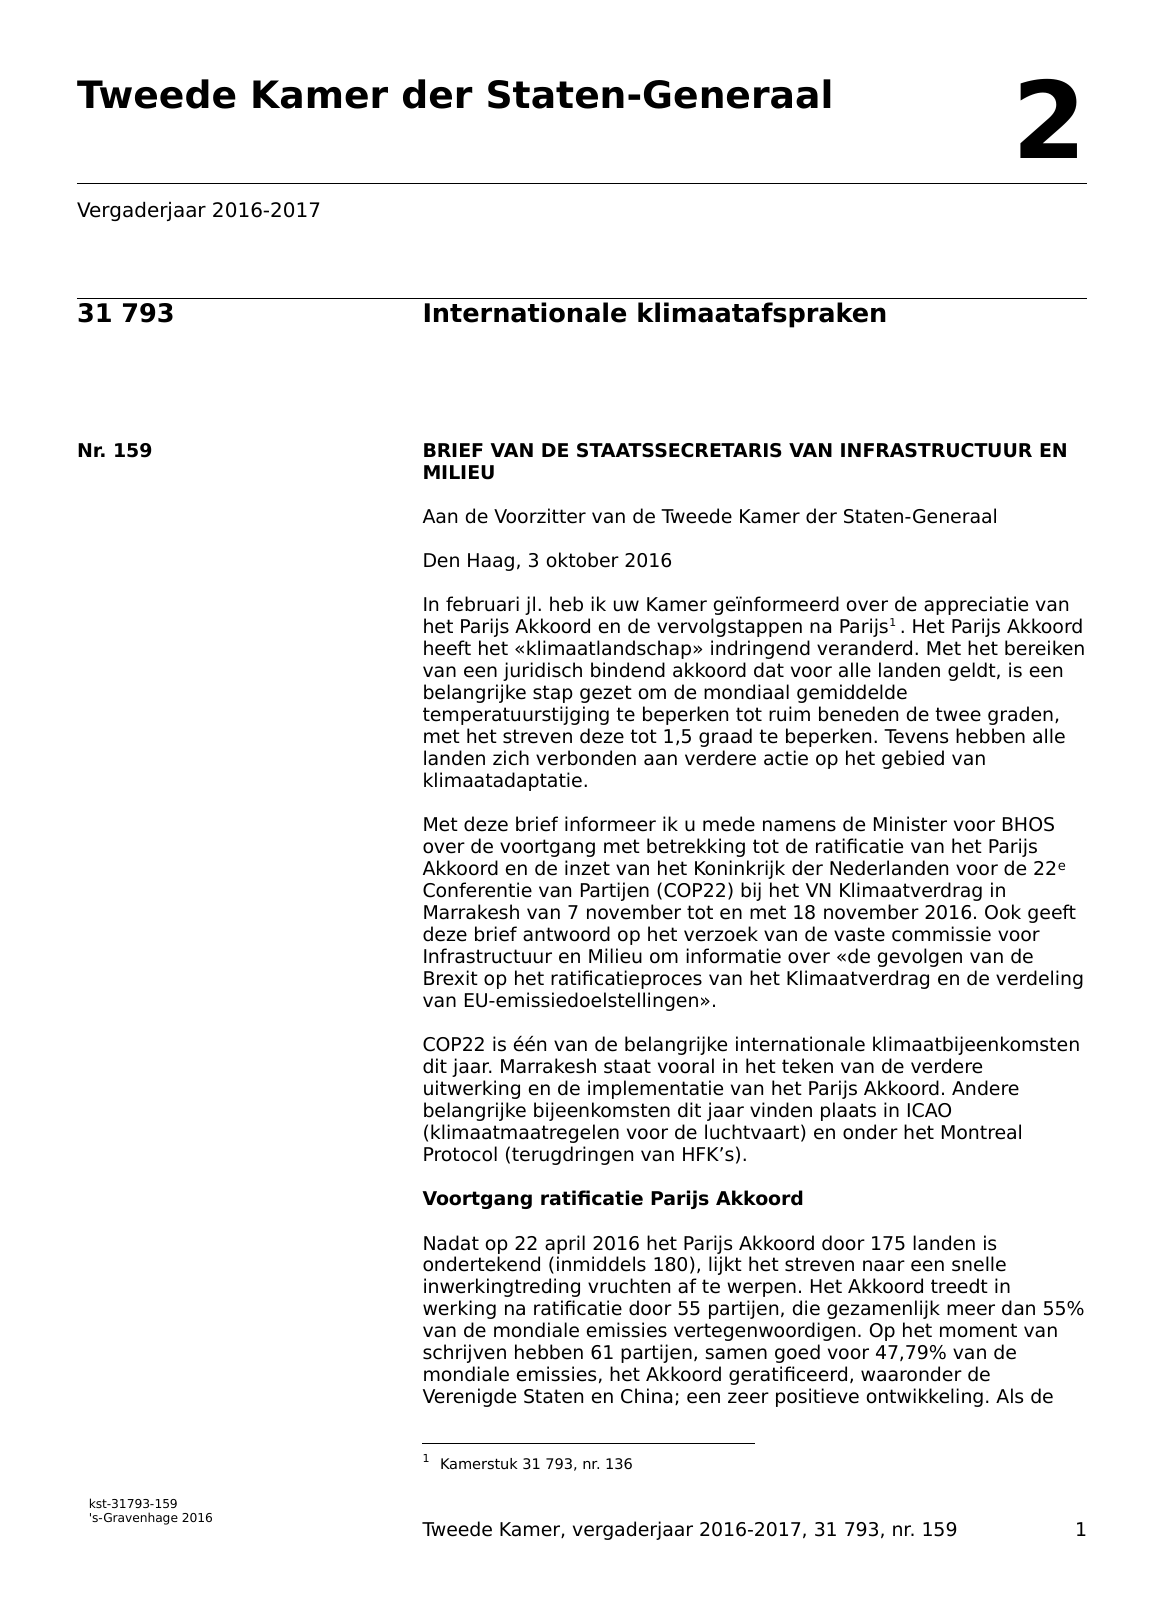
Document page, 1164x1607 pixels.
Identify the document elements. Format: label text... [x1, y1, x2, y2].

text COP22 is één van de belangrijke internationale klimaatbijeenkomsten dit jaar. Marrakesh staat vooral in het teken van de verdere uitwerking en de implementatie van het Parijs Akkoord. Andere belangrijke bijeenkomsten dit jaar vinden plaats in ICAO (klimaatmaatregelen voor de luchtvaart) en onder het Montreal Protocol (terugdringen van HFK’s). [422, 1034, 1087, 1166]
text 's-Gravenhage 2016 [88, 1511, 323, 1525]
text In februari jl. heb ik uw Kamer geïnformeerd over de appreciatie van het Parijs Akkoord en de vervolgstappen na Parijs. Het Parijs Akkoord heeft het «klimaatlandschap» indringend veranderd. Met het bereiken van een juridisch bindend akkoord dat voor alle landen geldt, is een belangrijke stap gezet om de mondiaal gemiddelde temperatuurstijging te beperken tot ruim beneden de twee graden, met het streven deze tot 1,5 graad te beperken. Tevens hebben alle landen zich verbonden aan verdere actie op het gebied van klimaatadaptatie. [422, 594, 1087, 792]
text kst-31793-159 [88, 1497, 323, 1511]
subtitle 31 793 Internationale klimaatafspraken [77, 299, 1087, 329]
table_cell Vergaderjaar 2016-2017 [77, 184, 1087, 298]
subtitle Nr. 159 BRIEF VAN DE STAATSSECRETARIS VAN INFRASTRUCTUUR EN MILIEU [77, 440, 1087, 484]
subtitle Voortgang ratificatie Parijs Akkoord [422, 1188, 1087, 1210]
text Met deze brief informeer ik u mede namens de Minister voor BHOS over de voortgang met betrekking tot de ratificatie van het Parijs Akkoord en de inzet van het Koninkrijk der Nederlanden voor de 22e Conferentie van Partijen (COP22) bij het VN Klimaatverdrag in Marrakesh van 7 november tot en met 18 november 2016. Ook geeft deze brief antwoord op het verzoek van de vaste commissie voor Infrastructuur en Milieu om informatie over «de gevolgen van de Brexit op het ratificatieproces van het Klimaatverdrag en de verdeling van EU-emissiedoelstellingen». [422, 814, 1087, 1012]
text Kamerstuk 31 793, nr. 136 [422, 1452, 1087, 1474]
table_header Tweede Kamer der Staten-Generaal [77, 59, 886, 183]
table_header 2 [886, 59, 1087, 183]
text Aan de Voorzitter van de Tweede Kamer der Staten-Generaal [422, 506, 1087, 528]
text Den Haag, 3 oktober 2016 [422, 550, 1087, 572]
text Nadat op 22 april 2016 het Parijs Akkoord door 175 landen is ondertekend (inmiddels 180), lijkt het streven naar een snelle inwerkingtreding vruchten af te werpen. Het Akkoord treedt in werking na ratificatie door 55 partijen, die gezamenlijk meer dan 55% van de mondiale emissies vertegenwoordigen. Op het moment van schrijven hebben 61 partijen, samen goed voor 47,79% van de mondiale emissies, het Akkoord geratificeerd, waaronder de Verenigde Staten en China; een zeer positieve ontwikkeling. Als de [422, 1232, 1087, 1408]
